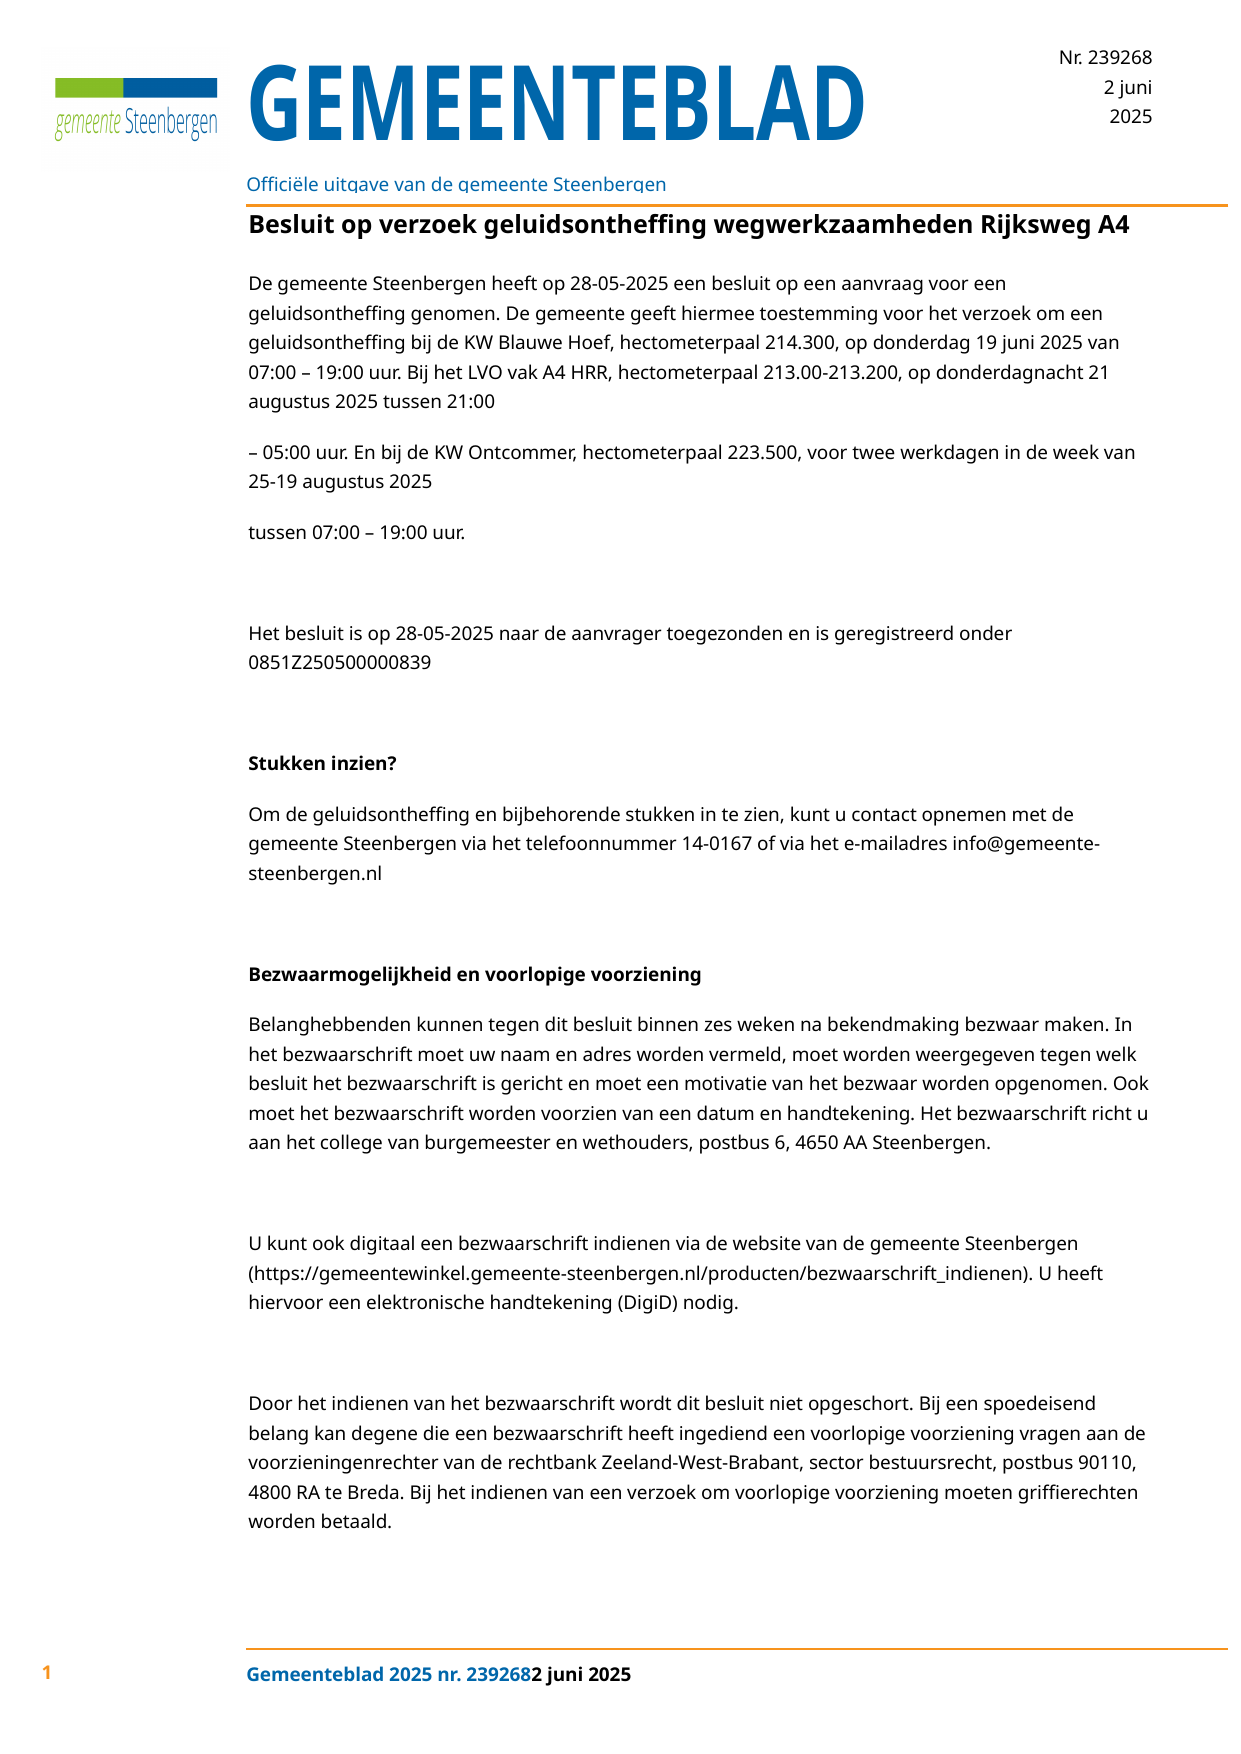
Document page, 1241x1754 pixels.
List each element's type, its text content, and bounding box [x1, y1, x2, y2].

text Door het indienen van het bezwaarschrift wordt dit besluit niet opgeschort. Bij een spoedeisend belang kan degene die een bezwaarschrift heeft ingediend een voorlopige voorziening vragen aan de voorzieningenrechter van de rechtbank Zeeland-West-Brabant, sector bestuursrecht, postbus 90110, 4800 RA te Breda. Bij het indienen van een verzoek om voorlopige voorziening moeten griffierechten worden betaald. [248, 1390, 1152, 1534]
text Om de geluidsontheffing en bijbehorende stukken in te zien, kunt u contact opnemen met de gemeente Steenbergen via het telefoonnummer 14-0167 of via het e-mailadres info@gemeente-steenbergen.nl [248, 801, 1152, 886]
text De gemeente Steenbergen heeft op 28-05-2025 een besluit op een aanvraag voor een geluidsontheffing genomen. De gemeente geeft hiermee toestemming voor het verzoek om een geluidsontheffing bij de KW Blauwe Hoef, hectometerpaal 214.300, op donderdag 19 juni 2025 van 07:00 – 19:00 uur. Bij het LVO vak A4 HRR, hectometerpaal 213.00-213.200, op donderdagnacht 21 augustus 2025 tussen 21:00 [248, 270, 1152, 414]
text Het besluit is op 28-05-2025 naar de aanvrager toegezonden en is geregistreerd onder 0851Z250500000839 [248, 620, 1152, 675]
text Besluit op verzoek geluidsontheffing wegwerkzaamheden Rijksweg A4 [248, 207, 1152, 241]
picture [41, 47, 231, 172]
text – 05:00 uur. En bij de KW Ontcommer, hectometerpaal 223.500, voor twee werkdagen in de week van 25-19 augustus 2025 [248, 439, 1152, 494]
text tussen 07:00 – 19:00 uur. [248, 519, 1152, 545]
text Bezwaarmogelijkheid en voorlopige voorziening [248, 961, 1152, 986]
text Belanghebbenden kunnen tegen dit besluit binnen zes weken na bekendmaking bezwaar maken. In het bezwaarschrift moet uw naam en adres worden vermeld, moet worden weergegeven tegen welk besluit het bezwaarschrift is gericht en moet een motivatie van het bezwaar worden opgenomen. Ook moet het bezwaarschrift worden voorzien van een datum en handtekening. Het bezwaarschrift richt u aan het college van burgemeester en wethouders, postbus 6, 4650 AA Steenbergen. [248, 1011, 1152, 1155]
text Stukken inzien? [248, 750, 1152, 776]
text U kunt ook digitaal een bezwaarschrift indienen via de website van de gemeente Steenbergen (https://gemeentewinkel.gemeente-steenbergen.nl/producten/bezwaarschrift_indienen). U heeft hiervoor een elektronische handtekening (DigiD) nodig. [248, 1230, 1152, 1315]
